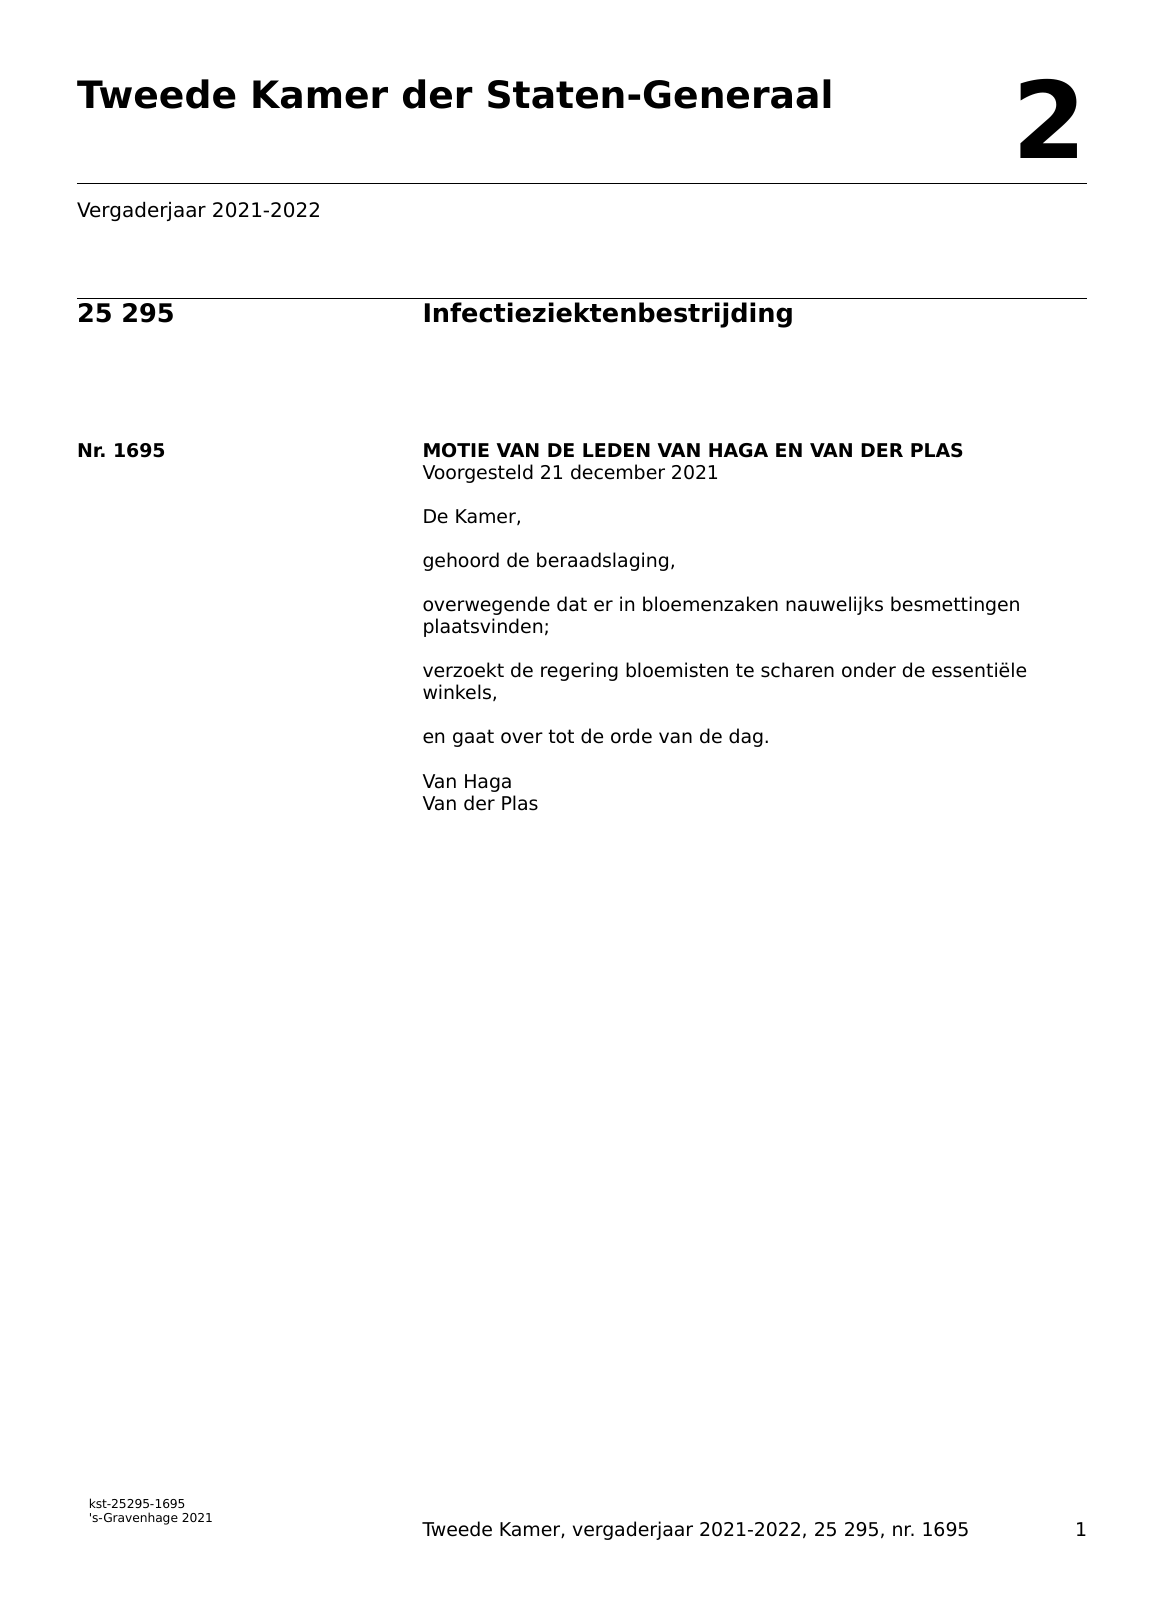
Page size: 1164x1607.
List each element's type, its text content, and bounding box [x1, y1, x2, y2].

subtitle 25 295 Infectieziektenbestrijding [77, 299, 1087, 329]
text verzoekt de regering bloemisten te scharen onder de essentiële winkels, [422, 660, 1087, 704]
text De Kamer, [422, 506, 1087, 528]
table_header Tweede Kamer der Staten-Generaal [77, 59, 886, 183]
text Van der Plas [422, 793, 1087, 814]
text gehoord de beraadslaging, [422, 550, 1087, 572]
text kst-25295-1695 [88, 1497, 323, 1511]
text Van Haga [422, 771, 1087, 793]
text 's-Gravenhage 2021 [88, 1511, 323, 1525]
subtitle Nr. 1695 MOTIE VAN DE LEDEN VAN HAGA EN VAN DER PLAS [77, 440, 1087, 462]
table_header 2 [886, 59, 1087, 183]
text en gaat over tot de orde van de dag. [422, 726, 1087, 748]
text Voorgesteld 21 december 2021 [422, 462, 1087, 484]
table_cell Vergaderjaar 2021-2022 [77, 184, 1087, 298]
text overwegende dat er in bloemenzaken nauwelijks besmettingen plaatsvinden; [422, 594, 1087, 638]
